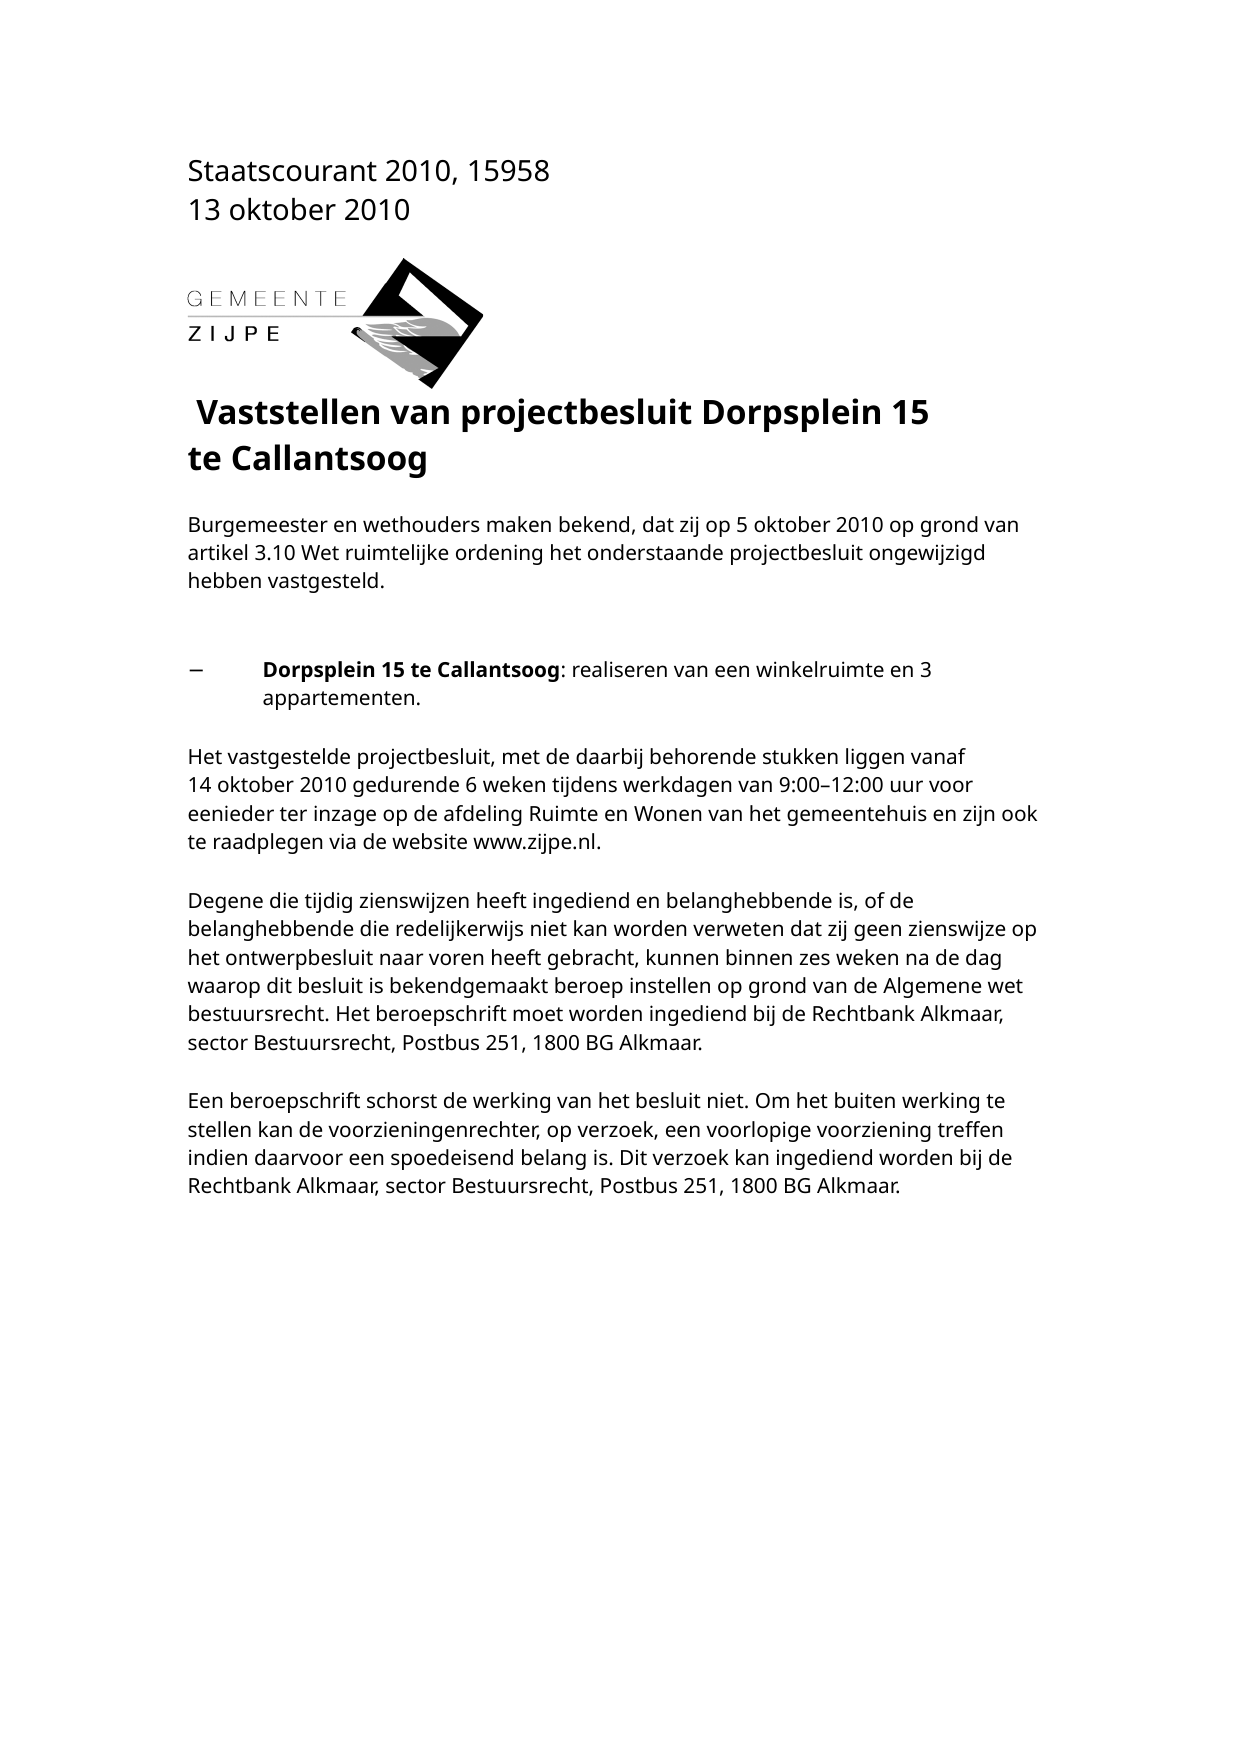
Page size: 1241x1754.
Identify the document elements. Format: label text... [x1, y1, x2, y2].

text Staatscourant 2010, 15958 [187, 150, 1053, 190]
text Een beroepschrift schorst de werking van het besluit niet. Om het buiten werking te stellen kan de voorzieningenrechter, op verzoek, een voorlopige voorziening treffen indien daarvoor een spoedeisend belang is. Dit verzoek kan ingediend worden bij de Rechtbank Alkmaar, sector Bestuursrecht, Postbus 251, 1800 BG Alkmaar. [187, 1086, 1053, 1200]
list Dorpsplein 15 te Callantsoog: realiseren van een winkelruimte en 3 appartementen. [187, 655, 1053, 712]
picture [187, 258, 484, 389]
subtitle Vaststellen van projectbesluit Dorpsplein 15 te Callantsoog [187, 271, 1053, 480]
text Burgemeester en wethouders maken bekend, dat zij op 5 oktober 2010 op grond van artikel 3.10 Wet ruimtelijke ordening het onderstaande projectbesluit ongewijzigd hebben vastgesteld. [187, 510, 1053, 595]
text Het vastgestelde projectbesluit, met de daarbij behorende stukken liggen vanaf 14 oktober 2010 gedurende 6 weken tijdens werkdagen van 9:00–12:00 uur voor eenieder ter inzage op de afdeling Ruimte en Wonen van het gemeentehuis en zijn ook te raadplegen via de website www.zijpe.nl. [187, 742, 1053, 856]
text 13 oktober 2010 [187, 190, 1053, 229]
text Degene die tijdig zienswijzen heeft ingediend en belanghebbende is, of de belanghebbende die redelijkerwijs niet kan worden verweten dat zij geen zienswijze op het ontwerpbesluit naar voren heeft gebracht, kunnen binnen zes weken na de dag waarop dit besluit is bekendgemaakt beroep instellen op grond van de Algemene wet bestuursrecht. Het beroepschrift moet worden ingediend bij de Rechtbank Alkmaar, sector Bestuursrecht, Postbus 251, 1800 BG Alkmaar. [187, 886, 1053, 1056]
